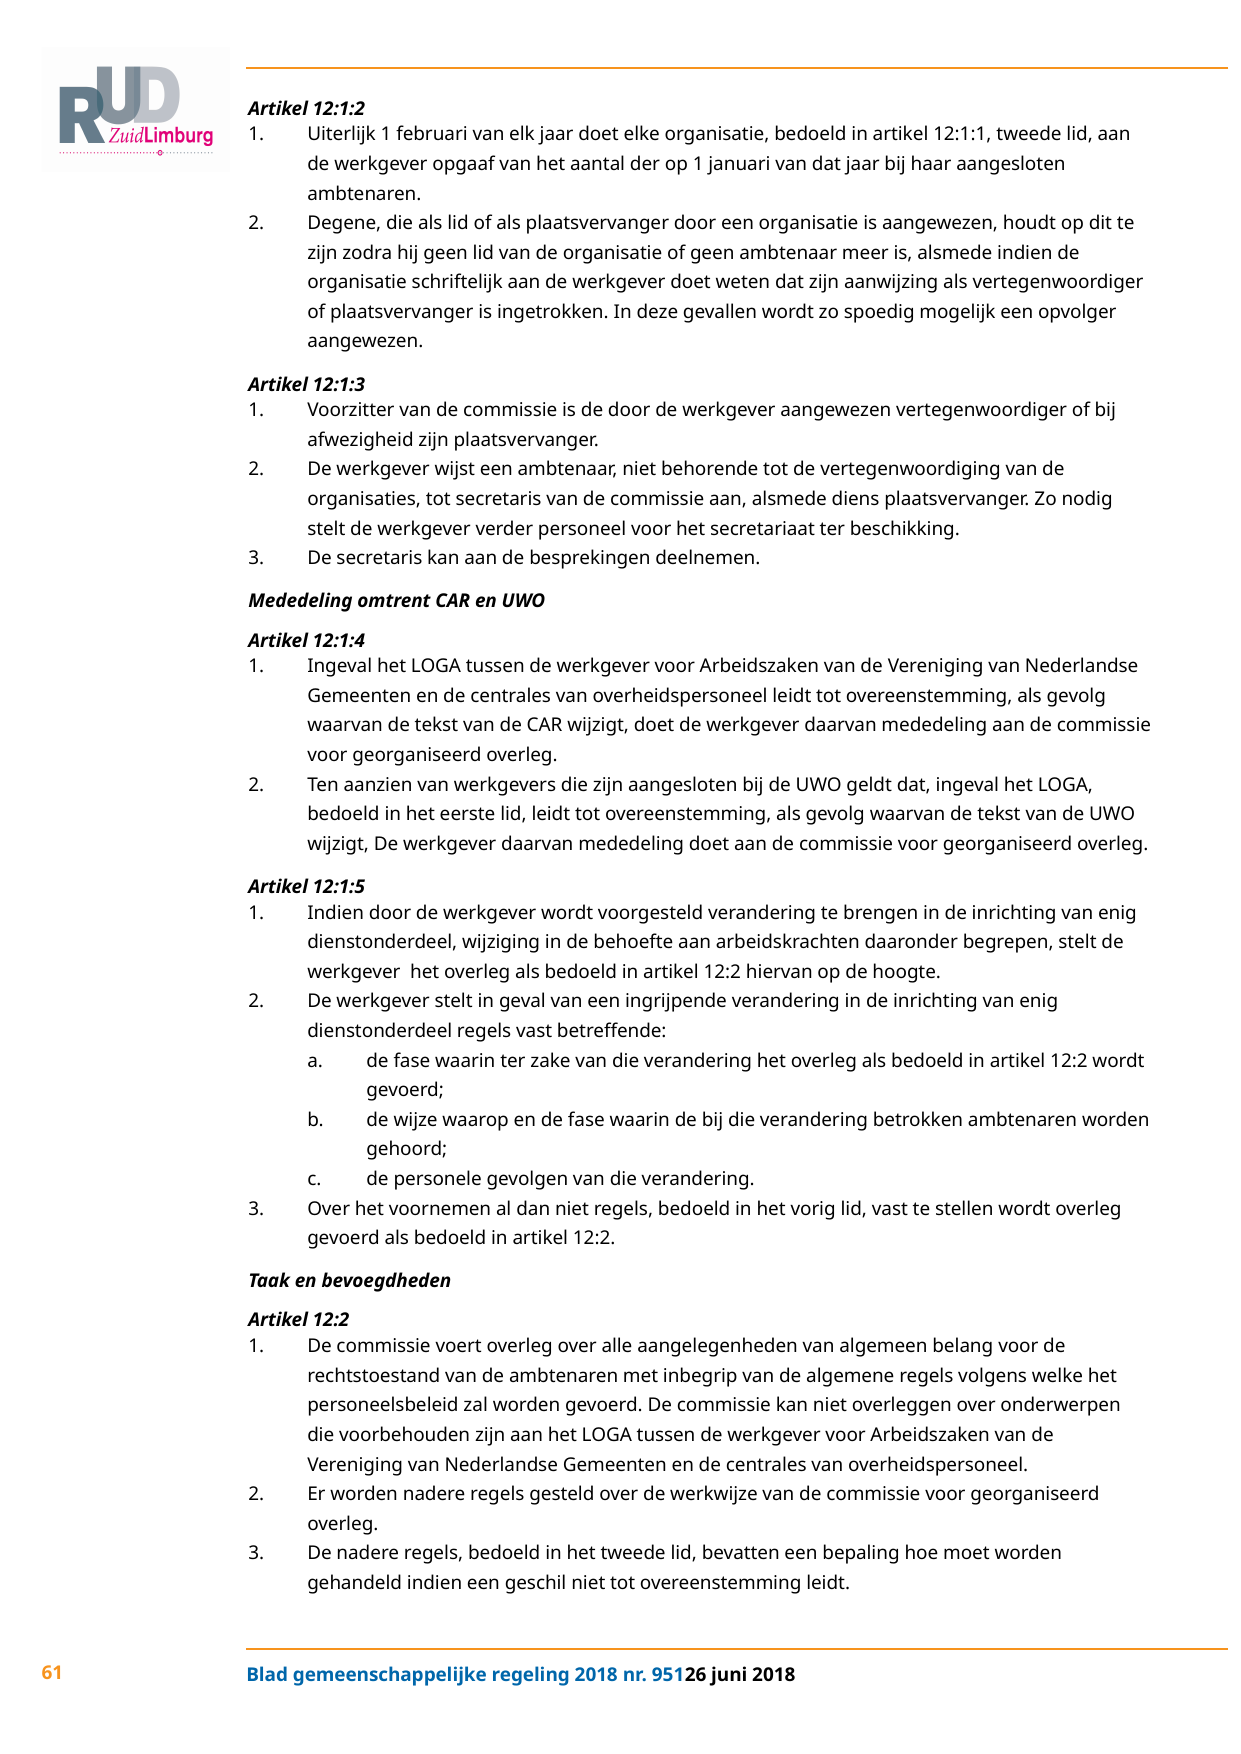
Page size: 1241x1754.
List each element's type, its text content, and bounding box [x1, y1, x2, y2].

list Over het voornemen al dan niet regels, bedoeld in het vorig lid, vast te stellen wordt overleg gevoerd als bedoeld in artikel 12:2. [248, 1195, 1152, 1250]
list Voorzitter van de commissie is de door de werkgever aangewezen vertegenwoordiger of bij afwezigheid zijn plaatsvervanger. [248, 396, 1152, 452]
list Ten aanzien van werkgevers die zijn aangesloten bij de UWO geldt dat, ingeval het LOGA, bedoeld in het eerste lid, leidt tot overeenstemming, als gevolg waarvan de tekst van de UWO wijzigt, De werkgever daarvan mededeling doet aan de commissie voor georganiseerd overleg. [248, 771, 1152, 856]
list de personele gevolgen van die verandering. [307, 1165, 1152, 1191]
list De werkgever wijst een ambtenaar, niet behorende tot de vertegenwoordiging van de organisaties, tot secretaris van de commissie aan, alsmede diens plaatsvervanger. Zo nodig stelt de werkgever verder personeel voor het secretariaat ter beschikking. [248, 456, 1152, 541]
text Artikel 12:1:4 [248, 627, 1152, 652]
text Artikel 12:1:3 [248, 371, 1152, 396]
list Degene, die als lid of als plaatsvervanger door een organisatie is aangewezen, houdt op dit te zijn zodra hij geen lid van de organisatie of geen ambtenaar meer is, alsmede indien de organisatie schriftelijk aan de werkgever doet weten dat zijn aanwijzing als vertegenwoordiger of plaatsvervanger is ingetrokken. In deze gevallen wordt zo spoedig mogelijk een opvolger aangewezen. [248, 209, 1152, 353]
list Er worden nadere regels gesteld over de werkwijze van de commissie voor georganiseerd overleg. [248, 1480, 1152, 1536]
picture [41, 47, 231, 172]
list de fase waarin ter zake van die verandering het overleg als bedoeld in artikel 12:2 wordt gevoerd; [307, 1047, 1152, 1102]
list De secretaris kan aan de besprekingen deelnemen. [248, 544, 1152, 570]
text Taak en bevoegdheden [248, 1267, 1152, 1293]
text Artikel 12:2 [248, 1307, 1152, 1332]
text Mededeling omtrent CAR en UWO [248, 587, 1152, 613]
list Indien door de werkgever wordt voorgesteld verandering te brengen in de inrichting van enig dienstonderdeel, wijziging in de behoefte aan arbeidskrachten daaronder begrepen, stelt de werkgever het overleg als bedoeld in artikel 12:2 hiervan op de hoogte. [248, 899, 1152, 984]
text Artikel 12:1:2 [248, 95, 1152, 121]
list Ingeval het LOGA tussen de werkgever voor Arbeidszaken van de Vereniging van Nederlandse Gemeenten en de centrales van overheidspersoneel leidt tot overeenstemming, als gevolg waarvan de tekst van de CAR wijzigt, doet de werkgever daarvan mededeling aan de commissie voor georganiseerd overleg. [248, 652, 1152, 767]
list Uiterlijk 1 februari van elk jaar doet elke organisatie, bedoeld in artikel 12:1:1, tweede lid, aan de werkgever opgaaf van het aantal der op 1 januari van dat jaar bij haar aangesloten ambtenaren. [248, 121, 1152, 205]
text Artikel 12:1:5 [248, 873, 1152, 899]
list de wijze waarop en de fase waarin de bij die verandering betrokken ambtenaren worden gehoord; [307, 1106, 1152, 1161]
list De werkgever stelt in geval van een ingrijpende verandering in de inrichting van enig dienstonderdeel regels vast betreffende: [248, 988, 1152, 1043]
list De nadere regels, bedoeld in het tweede lid, bevatten een bepaling hoe moet worden gehandeld indien een geschil niet tot overeenstemming leidt. [248, 1539, 1152, 1595]
list De commissie voert overleg over alle aangelegenheden van algemeen belang voor de rechtstoestand van de ambtenaren met inbegrip van de algemene regels volgens welke het personeelsbeleid zal worden gevoerd. De commissie kan niet overleggen over onderwerpen die voorbehouden zijn aan het LOGA tussen de werkgever voor Arbeidszaken van de Vereniging van Nederlandse Gemeenten en de centrales van overheidspersoneel. [248, 1332, 1152, 1476]
